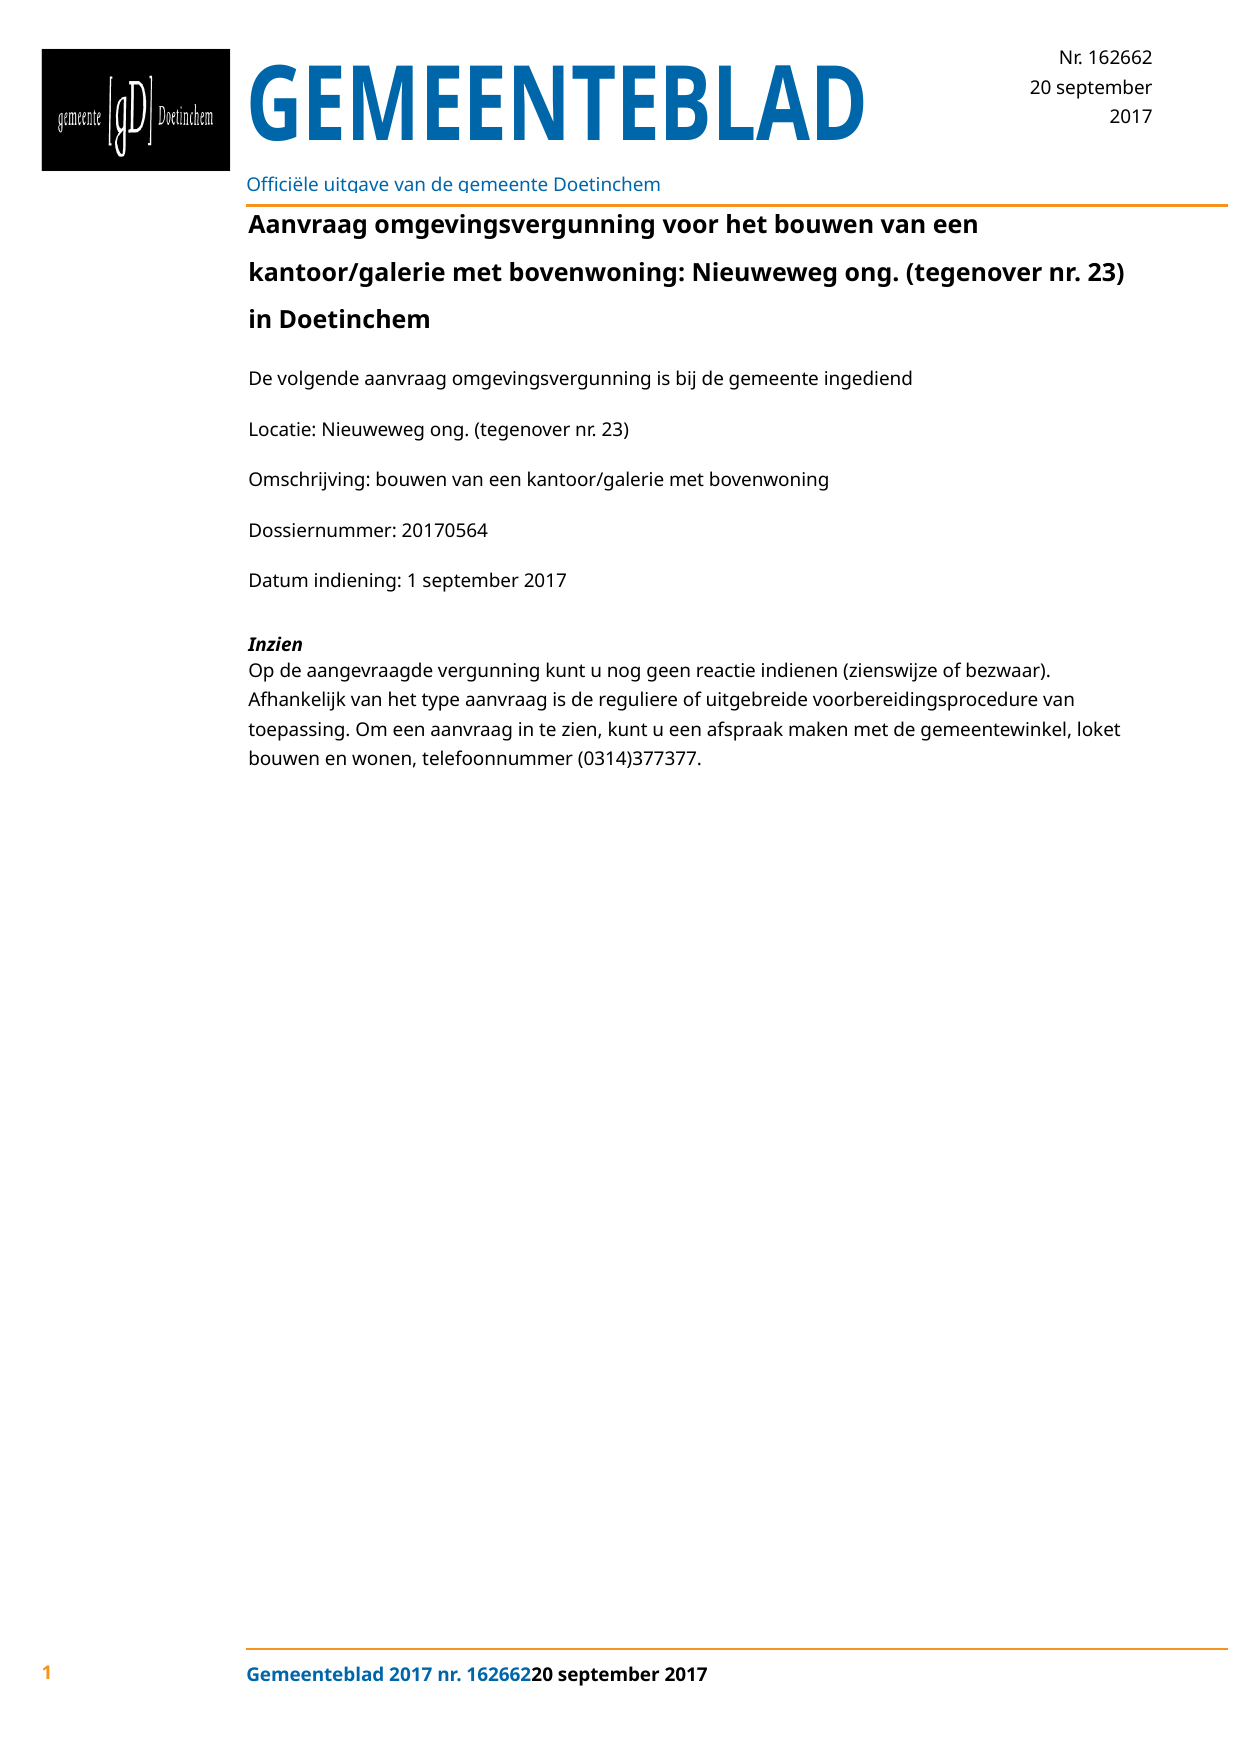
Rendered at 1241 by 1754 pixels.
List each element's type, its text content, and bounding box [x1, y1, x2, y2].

text Op de aangevraagde vergunning kunt u nog geen reactie indienen (zienswijze of bezwaar). Afhankelijk van het type aanvraag is de reguliere of uitgebreide voorbereidingsprocedure van toepassing. Om een aanvraag in te zien, kunt u een afspraak maken met de gemeentewinkel, loket bouwen en wonen, telefoonnummer (0314)377377. [248, 657, 1152, 771]
text Datum indiening: 1 september 2017 [248, 567, 1152, 593]
text Omschrijving: bouwen van een kantoor/galerie met bovenwoning [248, 466, 1152, 492]
text Inzien [248, 631, 1152, 657]
picture [41, 47, 231, 172]
text Aanvraag omgevingsvergunning voor het bouwen van een kantoor/galerie met bovenwoning: Nieuweweg ong. (tegenover nr. 23) in Doetinchem [248, 207, 1152, 336]
text Dossiernummer: 20170564 [248, 517, 1152, 542]
text De volgende aanvraag omgevingsvergunning is bij de gemeente ingediend [248, 366, 1152, 391]
text Locatie: Nieuweweg ong. (tegenover nr. 23) [248, 416, 1152, 442]
